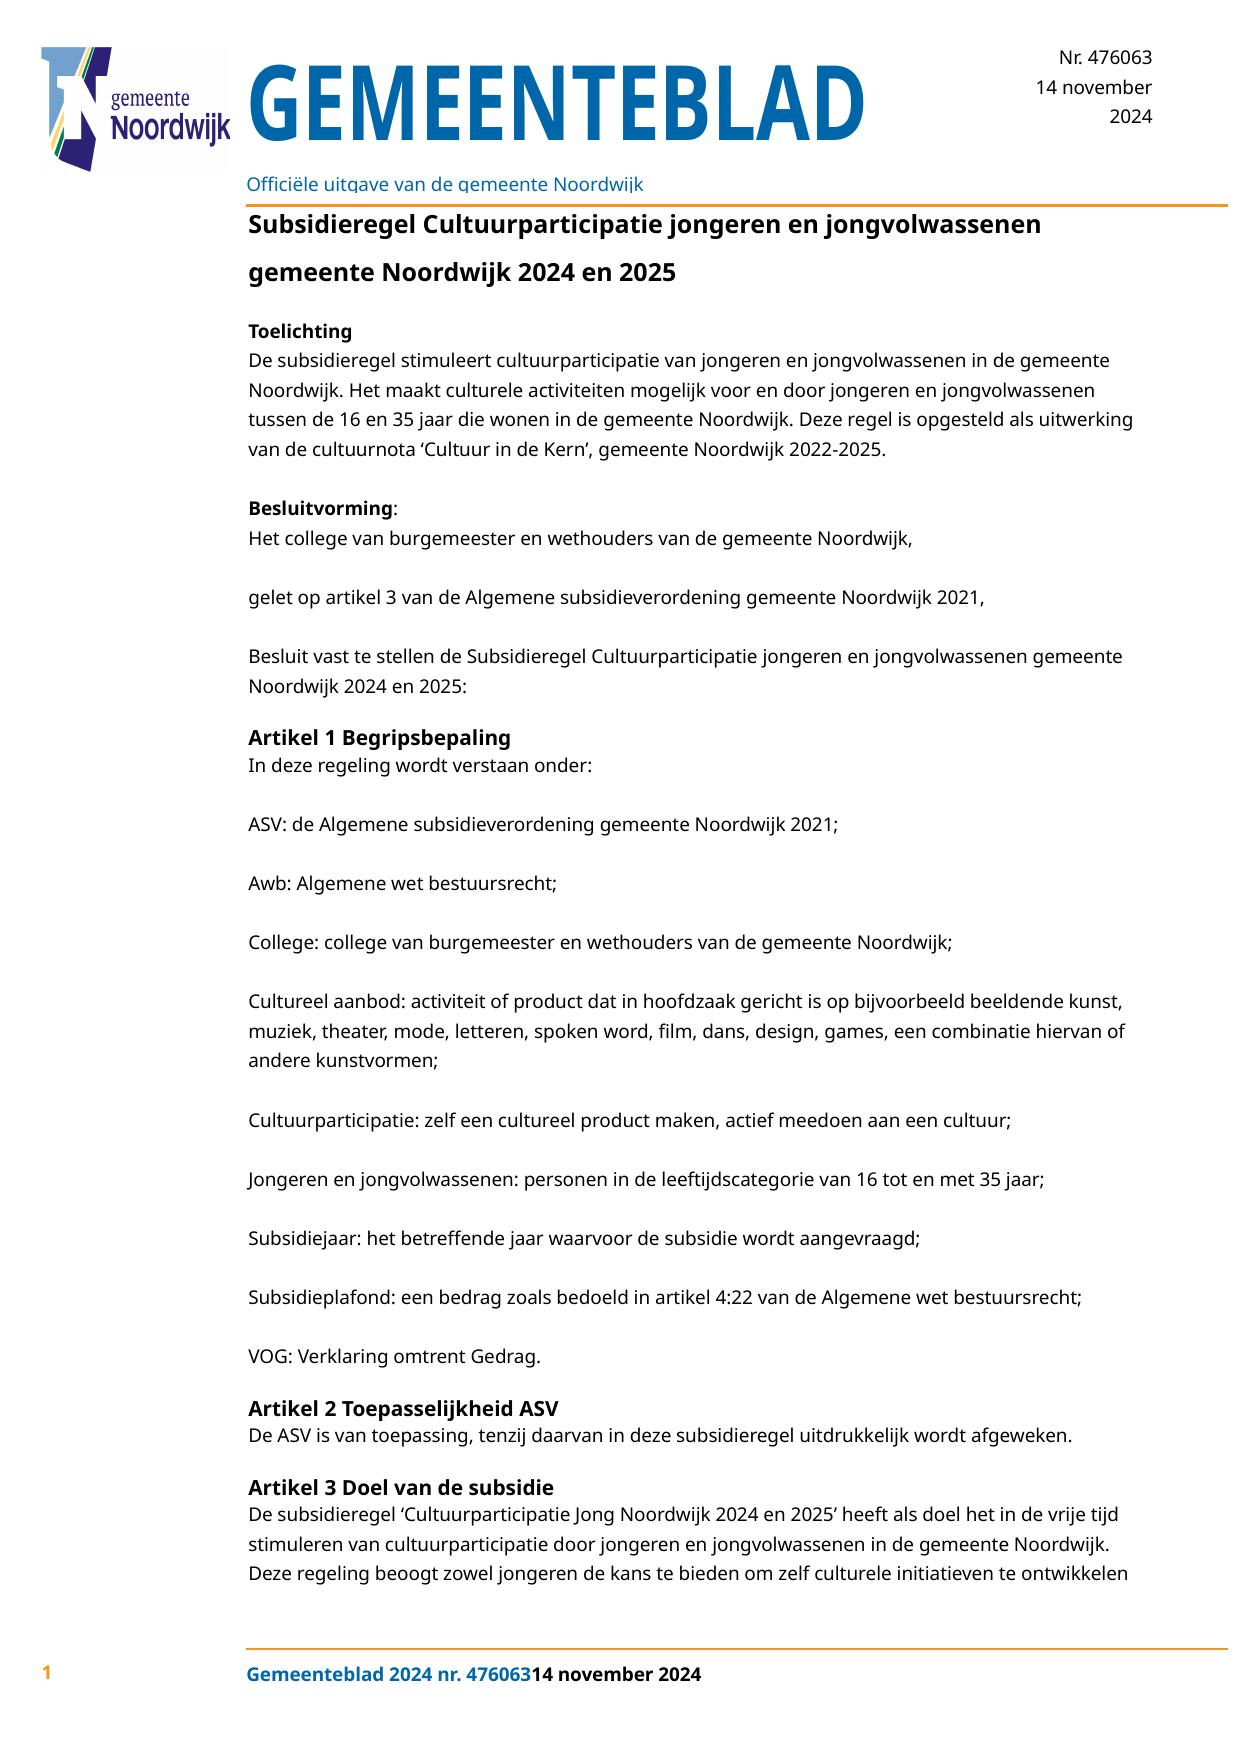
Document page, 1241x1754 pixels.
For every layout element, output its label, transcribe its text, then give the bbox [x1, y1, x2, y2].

text Jongeren en jongvolwassenen: personen in de leeftijdscategorie van 16 tot en met 35 jaar; [248, 1166, 1152, 1192]
text Besluit vast te stellen de Subsidieregel Cultuurparticipatie jongeren en jongvolwassenen gemeente Noordwijk 2024 en 2025: [248, 643, 1152, 699]
text Besluitvorming: [248, 495, 1152, 521]
text gelet op artikel 3 van de Algemene subsidieverordening gemeente Noordwijk 2021, [248, 584, 1152, 610]
text Awb: Algemene wet bestuursrecht; [248, 870, 1152, 896]
text De ASV is van toepassing, tenzij daarvan in deze subsidieregel uitdrukkelijk wordt afgeweken. [248, 1422, 1152, 1448]
text Cultuurparticipatie: zelf een cultureel product maken, actief meedoen aan een cultuur; [248, 1107, 1152, 1132]
text Artikel 2 Toepasselijkheid ASV [248, 1394, 1152, 1422]
text Subsidiejaar: het betreffende jaar waarvoor de subsidie wordt aangevraagd; [248, 1225, 1152, 1251]
text VOG: Verklaring omtrent Gedrag. [248, 1343, 1152, 1369]
text Artikel 3 Doel van de subsidie [248, 1473, 1152, 1501]
text In deze regeling wordt verstaan onder: [248, 752, 1152, 777]
text Subsidieregel Cultuurparticipatie jongeren en jongvolwassenen gemeente Noordwijk 2024 en 2025 [248, 207, 1152, 288]
text Toelichting [248, 318, 1152, 344]
text Artikel 1 Begripsbepaling [248, 723, 1152, 752]
picture [41, 47, 231, 172]
text Het college van burgemeester en wethouders van de gemeente Noordwijk, [248, 525, 1152, 551]
text Cultureel aanbod: activiteit of product dat in hoofdzaak gericht is op bijvoorbeeld beeldende kunst, muziek, theater, mode, letteren, spoken word, film, dans, design, games, een combinatie hiervan of andere kunstvormen; [248, 988, 1152, 1073]
text College: college van burgemeester en wethouders van de gemeente Noordwijk; [248, 929, 1152, 955]
text Subsidieplafond: een bedrag zoals bedoeld in artikel 4:22 van de Algemene wet bestuursrecht; [248, 1284, 1152, 1310]
text ASV: de Algemene subsidieverordening gemeente Noordwijk 2021; [248, 811, 1152, 837]
text De subsidieregel ‘Cultuurparticipatie Jong Noordwijk 2024 en 2025’ heeft als doel het in de vrije tijd stimuleren van cultuurparticipatie door jongeren en jongvolwassenen in de gemeente Noordwijk. Deze regeling beoogt zowel jongeren de kans te bieden om zelf culturele initiatieven te ontwikkelen [248, 1501, 1152, 1586]
text De subsidieregel stimuleert cultuurparticipatie van jongeren en jongvolwassenen in de gemeente Noordwijk. Het maakt culturele activiteiten mogelijk voor en door jongeren en jongvolwassenen tussen de 16 en 35 jaar die wonen in de gemeente Noordwijk. Deze regel is opgesteld als uitwerking van de cultuurnota ‘Cultuur in de Kern’, gemeente Noordwijk 2022-2025. [248, 347, 1152, 462]
